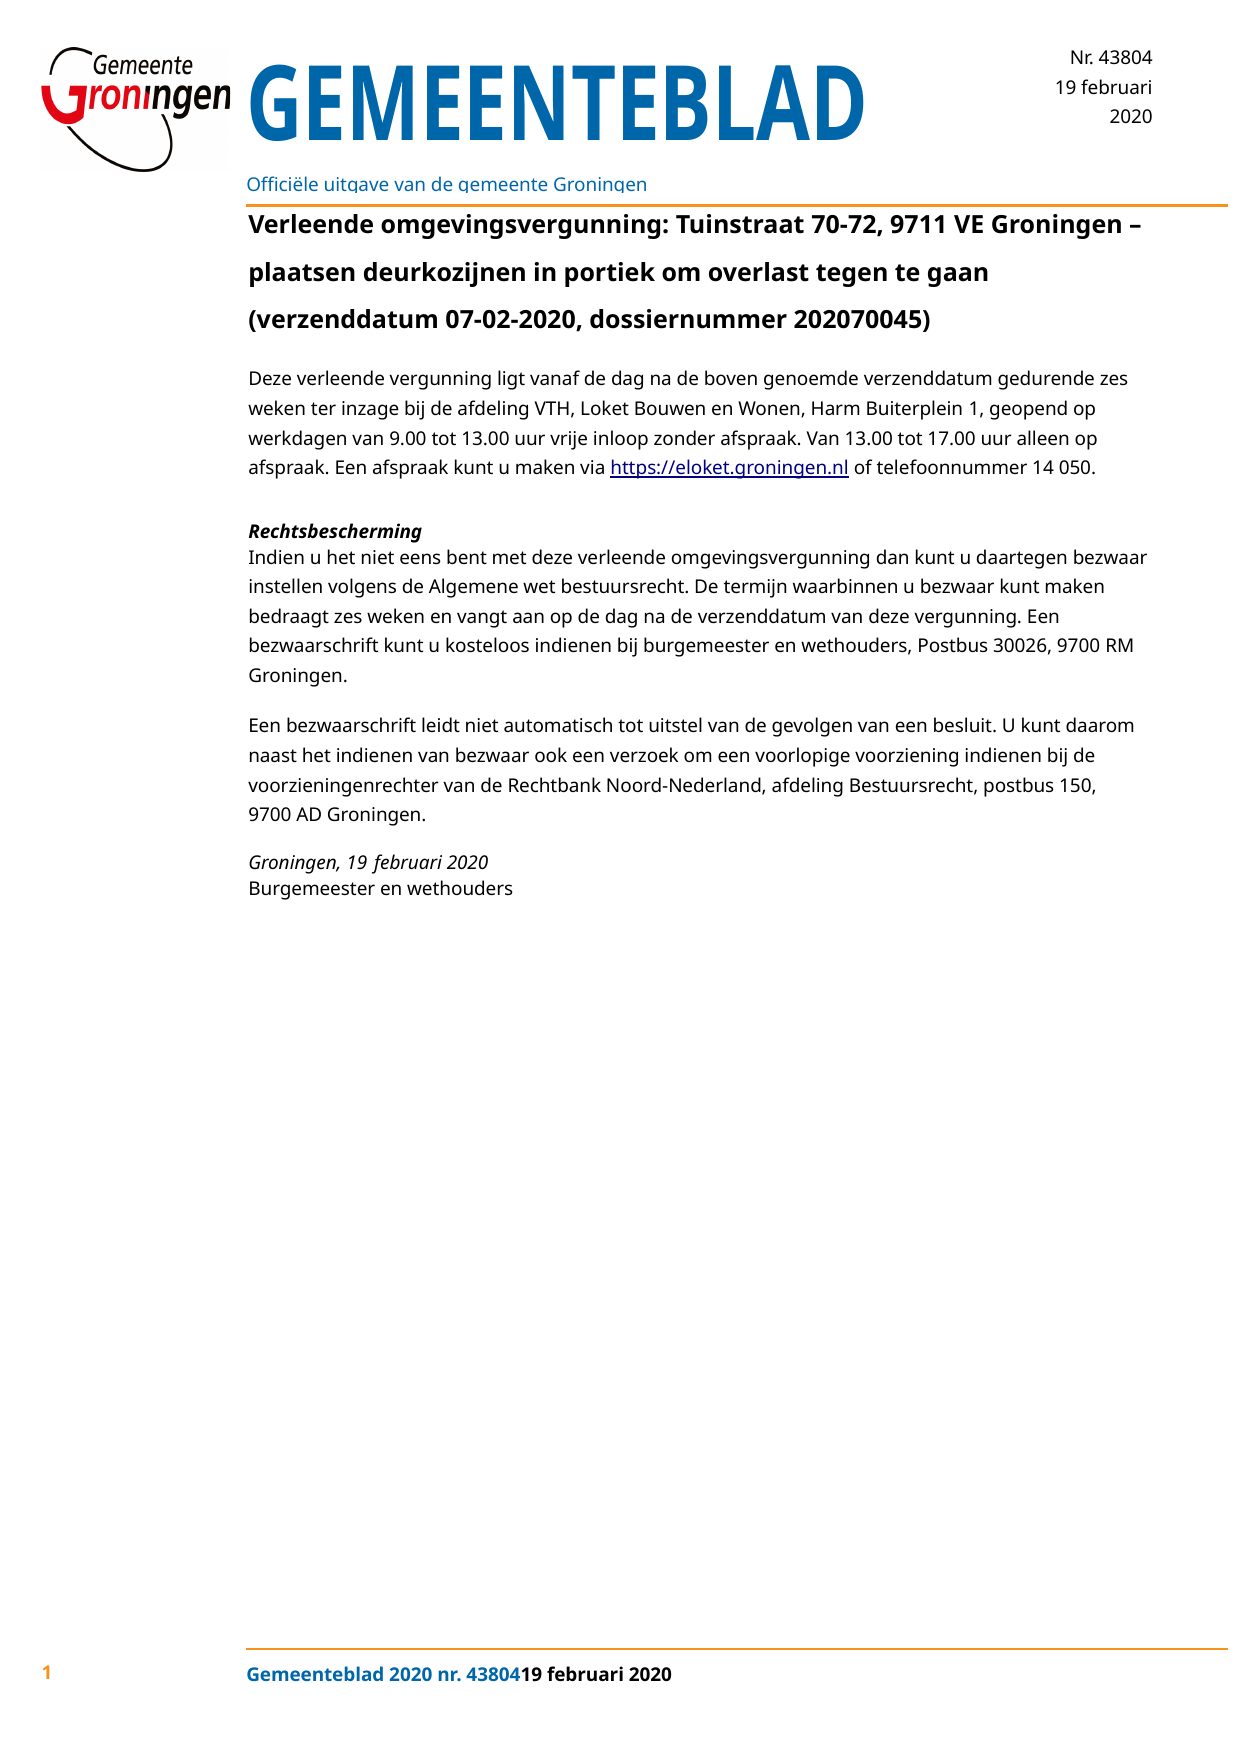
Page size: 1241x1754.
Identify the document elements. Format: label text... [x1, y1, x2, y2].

text Indien u het niet eens bent met deze verleende omgevingsvergunning dan kunt u daartegen bezwaar instellen volgens de Algemene wet bestuursrecht. De termijn waarbinnen u bezwaar kunt maken bedraagt zes weken en vangt aan op de dag na de verzenddatum van deze vergunning. Een bezwaarschrift kunt u kosteloos indienen bij burgemeester en wethouders, Postbus 30026, 9700 RM Groningen. [248, 544, 1152, 688]
text Een bezwaarschrift leidt niet automatisch tot uitstel van de gevolgen van een besluit. U kunt daarom naast het indienen van bezwaar ook een verzoek om een voorlopige voorziening indienen bij de voorzieningenrechter van de Rechtbank Noord-Nederland, afdeling Bestuursrecht, postbus 150, 9700 AD Groningen. [248, 713, 1152, 827]
text Groningen, 19 februari 2020 [248, 849, 1152, 875]
picture [41, 47, 231, 172]
text Rechtsbescherming [248, 518, 1152, 544]
text Deze verleende vergunning ligt vanaf de dag na de boven genoemde verzenddatum gedurende zes weken ter inzage bij de afdeling VTH, Loket Bouwen en Wonen, Harm Buiterplein 1, geopend op werkdagen van 9.00 tot 13.00 uur vrije inloop zonder afspraak. Van 13.00 tot 17.00 uur alleen op afspraak. Een afspraak kunt u maken via https://eloket.groningen.nl of telefoonnummer 14 050. [248, 366, 1152, 480]
text Burgemeester en wethouders [248, 875, 1152, 901]
text Verleende omgevingsvergunning: Tuinstraat 70-72, 9711 VE Groningen – plaatsen deurkozijnen in portiek om overlast tegen te gaan (verzenddatum 07-02-2020, dossiernummer 202070045) [248, 207, 1152, 336]
